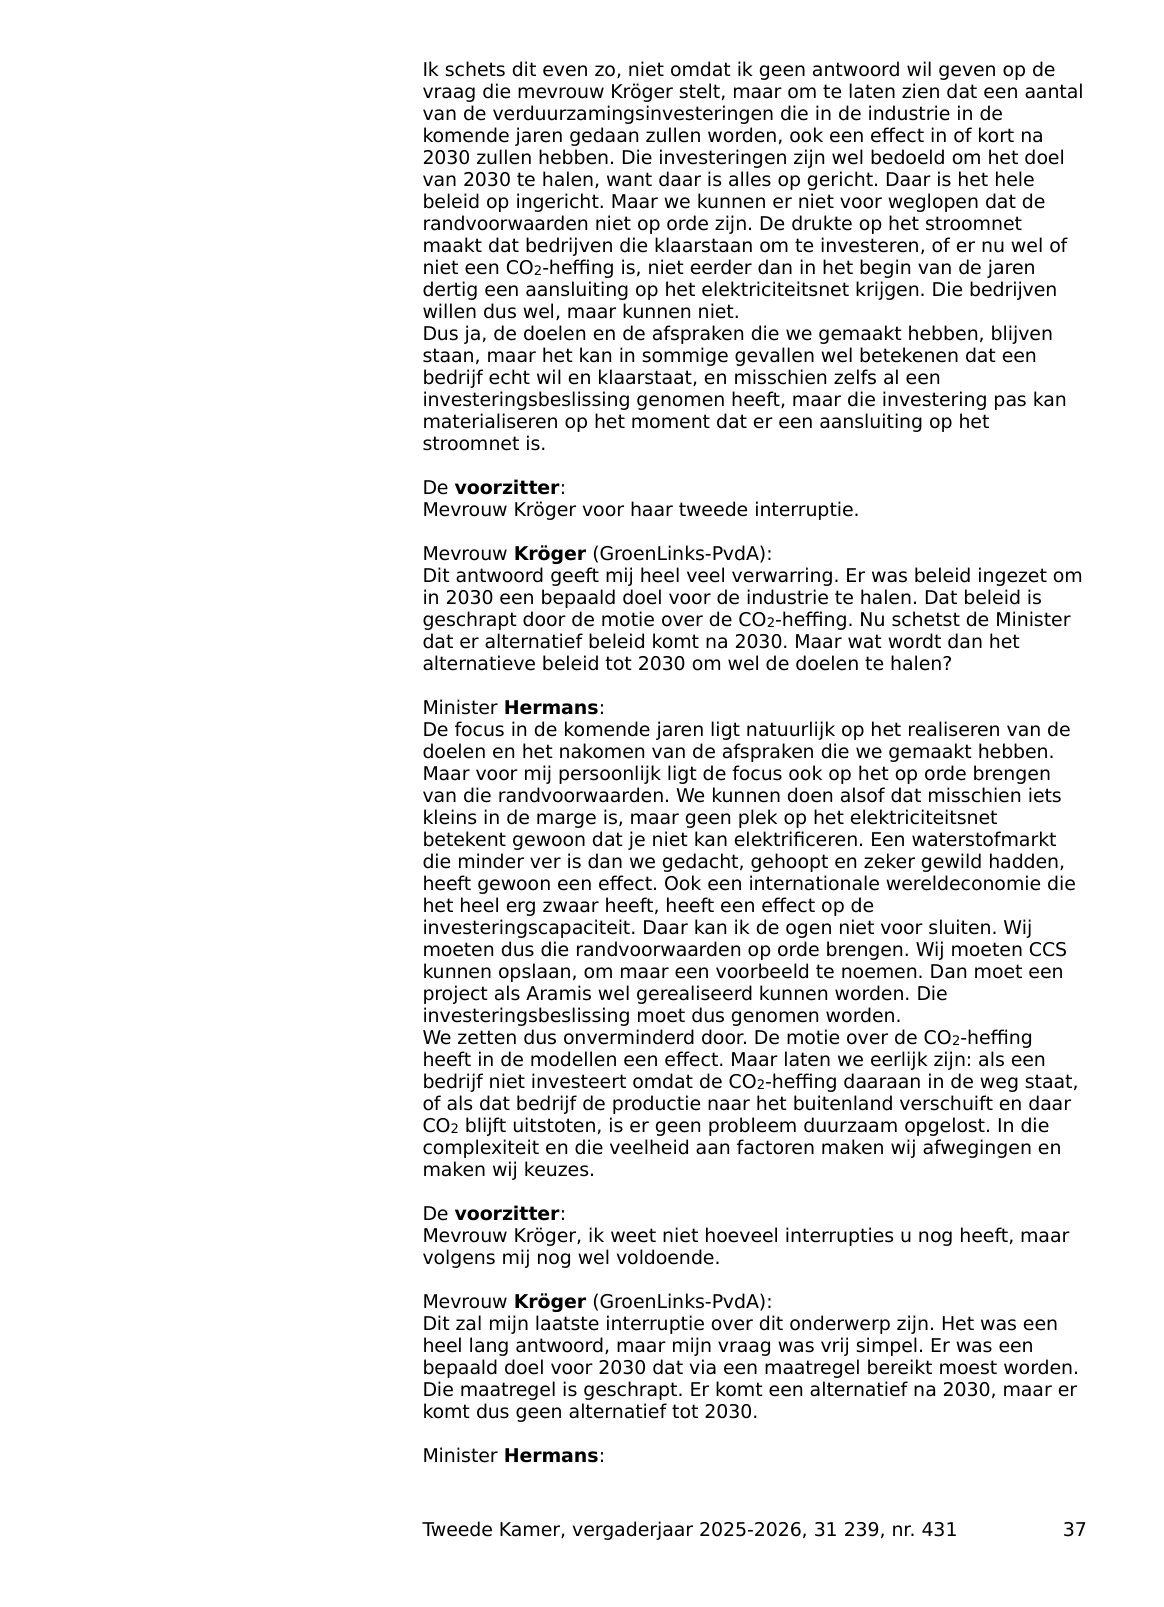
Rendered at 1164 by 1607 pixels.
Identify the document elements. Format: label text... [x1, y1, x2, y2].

text Dit antwoord geeft mij heel veel verwarring. Er was beleid ingezet om in 2030 een bepaald doel voor de industrie te halen. Dat beleid is geschrapt door de motie over de CO2-heffing. Nu schetst de Minister dat er alternatief beleid komt na 2030. Maar wat wordt dan het alternatieve beleid tot 2030 om wel de doelen te halen? [422, 565, 1087, 675]
text Minister Hermans: [422, 697, 1087, 719]
text Mevrouw Kröger (GroenLinks-PvdA): [422, 1291, 1087, 1313]
text We zetten dus onverminderd door. De motie over de CO2-heffing heeft in de modellen een effect. Maar laten we eerlijk zijn: als een bedrijf niet investeert omdat de CO2-heffing daaraan in de weg staat, of als dat bedrijf de productie naar het buitenland verschuift en daar CO2 blijft uitstoten, is er geen probleem duurzaam opgelost. In die complexiteit en die veelheid aan factoren maken wij afwegingen en maken wij keuzes. [422, 1027, 1087, 1181]
text De focus in de komende jaren ligt natuurlijk op het realiseren van de doelen en het nakomen van de afspraken die we gemaakt hebben. Maar voor mij persoonlijk ligt de focus ook op het op orde brengen van die randvoorwaarden. We kunnen doen alsof dat misschien iets kleins in de marge is, maar geen plek op het elektriciteitsnet betekent gewoon dat je niet kan elektrificeren. Een waterstofmarkt die minder ver is dan we gedacht, gehoopt en zeker gewild hadden, heeft gewoon een effect. Ook een internationale wereldeconomie die het heel erg zwaar heeft, heeft een effect op de investeringscapaciteit. Daar kan ik de ogen niet voor sluiten. Wij moeten dus die randvoorwaarden op orde brengen. Wij moeten CCS kunnen opslaan, om maar een voorbeeld te noemen. Dan moet een project als Aramis wel gerealiseerd kunnen worden. Die investeringsbeslissing moet dus genomen worden. [422, 719, 1087, 1027]
text Minister Hermans: [422, 1445, 1087, 1467]
text Mevrouw Kröger, ik weet niet hoeveel interrupties u nog heeft, maar volgens mij nog wel voldoende. [422, 1225, 1087, 1269]
text De voorzitter: [422, 477, 1087, 499]
text Dit zal mijn laatste interruptie over dit onderwerp zijn. Het was een heel lang antwoord, maar mijn vraag was vrij simpel. Er was een bepaald doel voor 2030 dat via een maatregel bereikt moest worden. Die maatregel is geschrapt. Er komt een alternatief na 2030, maar er komt dus geen alternatief tot 2030. [422, 1313, 1087, 1423]
text Dus ja, de doelen en de afspraken die we gemaakt hebben, blijven staan, maar het kan in sommige gevallen wel betekenen dat een bedrijf echt wil en klaarstaat, en misschien zelfs al een investeringsbeslissing genomen heeft, maar die investering pas kan materialiseren op het moment dat er een aansluiting op het stroomnet is. [422, 323, 1087, 455]
text Mevrouw Kröger voor haar tweede interruptie. [422, 499, 1087, 521]
text De voorzitter: [422, 1203, 1087, 1225]
text Ik schets dit even zo, niet omdat ik geen antwoord wil geven op de vraag die mevrouw Kröger stelt, maar om te laten zien dat een aantal van de verduurzamingsinvesteringen die in de industrie in de komende jaren gedaan zullen worden, ook een effect in of kort na 2030 zullen hebben. Die investeringen zijn wel bedoeld om het doel van 2030 te halen, want daar is alles op gericht. Daar is het hele beleid op ingericht. Maar we kunnen er niet voor weglopen dat de randvoorwaarden niet op orde zijn. De drukte op het stroomnet maakt dat bedrijven die klaarstaan om te investeren, of er nu wel of niet een CO2-heffing is, niet eerder dan in het begin van de jaren dertig een aansluiting op het elektriciteitsnet krijgen. Die bedrijven willen dus wel, maar kunnen niet. [422, 59, 1087, 323]
text Mevrouw Kröger (GroenLinks-PvdA): [422, 543, 1087, 565]
